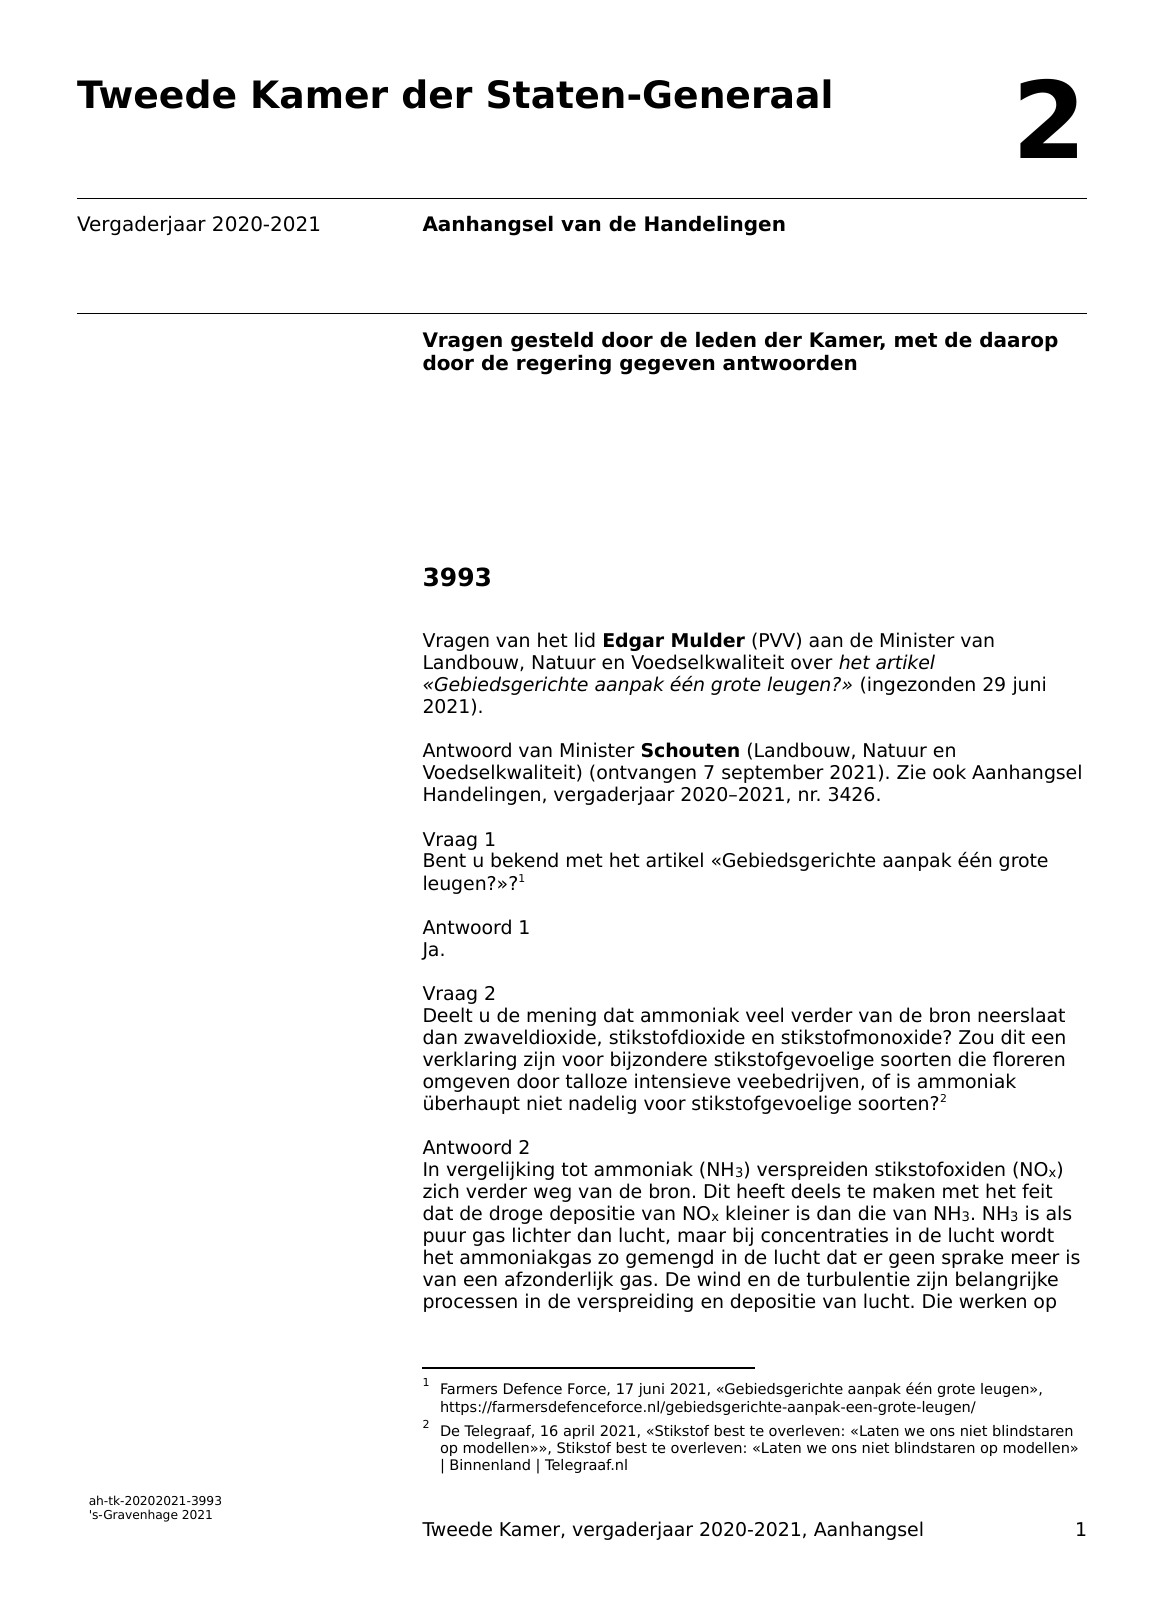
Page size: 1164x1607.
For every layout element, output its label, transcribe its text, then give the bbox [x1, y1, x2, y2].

table_cell Vragen gesteld door de leden der Kamer, met de daarop door de regering gegeven antwoorden [422, 314, 1087, 375]
text 3993 [422, 563, 1087, 592]
text 's-Gravenhage 2021 [88, 1508, 323, 1522]
text Deelt u de mening dat ammoniak veel verder van de bron neerslaat dan zwaveldioxide, stikstofdioxide en stikstofmonoxide? Zou dit een verklaring zijn voor bijzondere stikstofgevoelige soorten die floreren omgeven door talloze intensieve veebedrijven, of is ammoniak überhaupt niet nadelig voor stikstofgevoelige soorten? [422, 1005, 1087, 1114]
table_header 2 [886, 59, 1087, 198]
text Bent u bekend met het artikel «Gebiedsgerichte aanpak één grote leugen?»? [422, 850, 1087, 894]
table_header Tweede Kamer der Staten-Generaal [77, 59, 886, 198]
table_cell [77, 314, 422, 375]
text ah-tk-20202021-3993 [88, 1494, 323, 1508]
text Vraag 1 [422, 828, 1087, 850]
text Antwoord 2 [422, 1137, 1087, 1159]
table_cell Aanhangsel van de Handelingen [422, 199, 1087, 313]
text Antwoord 1 [422, 917, 1087, 938]
text Vraag 2 [422, 983, 1087, 1005]
text In vergelijking tot ammoniak (NH3) verspreiden stikstofoxiden (NOx) zich verder weg van de bron. Dit heeft deels te maken met het feit dat de droge depositie van NOx kleiner is dan die van NH3. NH3 is als puur gas lichter dan lucht, maar bij concentraties in de lucht wordt het ammoniakgas zo gemengd in de lucht dat er geen sprake meer is van een afzonderlijk gas. De wind en de turbulentie zijn belangrijke processen in de verspreiding en depositie van lucht. Die werken op [422, 1159, 1087, 1313]
table_cell Vergaderjaar 2020-2021 [77, 199, 422, 313]
text Farmers Defence Force, 17 juni 2021, «Gebiedsgerichte aanpak één grote leugen», https://farmersdefenceforce.nl/gebiedsgerichte-aanpak-een-grote-leugen/ [422, 1377, 1087, 1416]
text De Telegraaf, 16 april 2021, «Stikstof best te overleven: «Laten we ons niet blindstaren op modellen»», Stikstof best te overleven: «Laten we ons niet blindstaren op modellen» | Binnenland | Telegraaf.nl [422, 1418, 1087, 1474]
text Vragen van het lid Edgar Mulder (PVV) aan de Minister van Landbouw, Natuur en Voedselkwaliteit over het artikel «Gebiedsgerichte aanpak één grote leugen?» (ingezonden 29 juni 2021). [422, 630, 1087, 718]
text Antwoord van Minister Schouten (Landbouw, Natuur en Voedselkwaliteit) (ontvangen 7 september 2021). Zie ook Aanhangsel Handelingen, vergaderjaar 2020–2021, nr. 3426. [422, 740, 1087, 806]
text Ja. [422, 938, 1087, 961]
